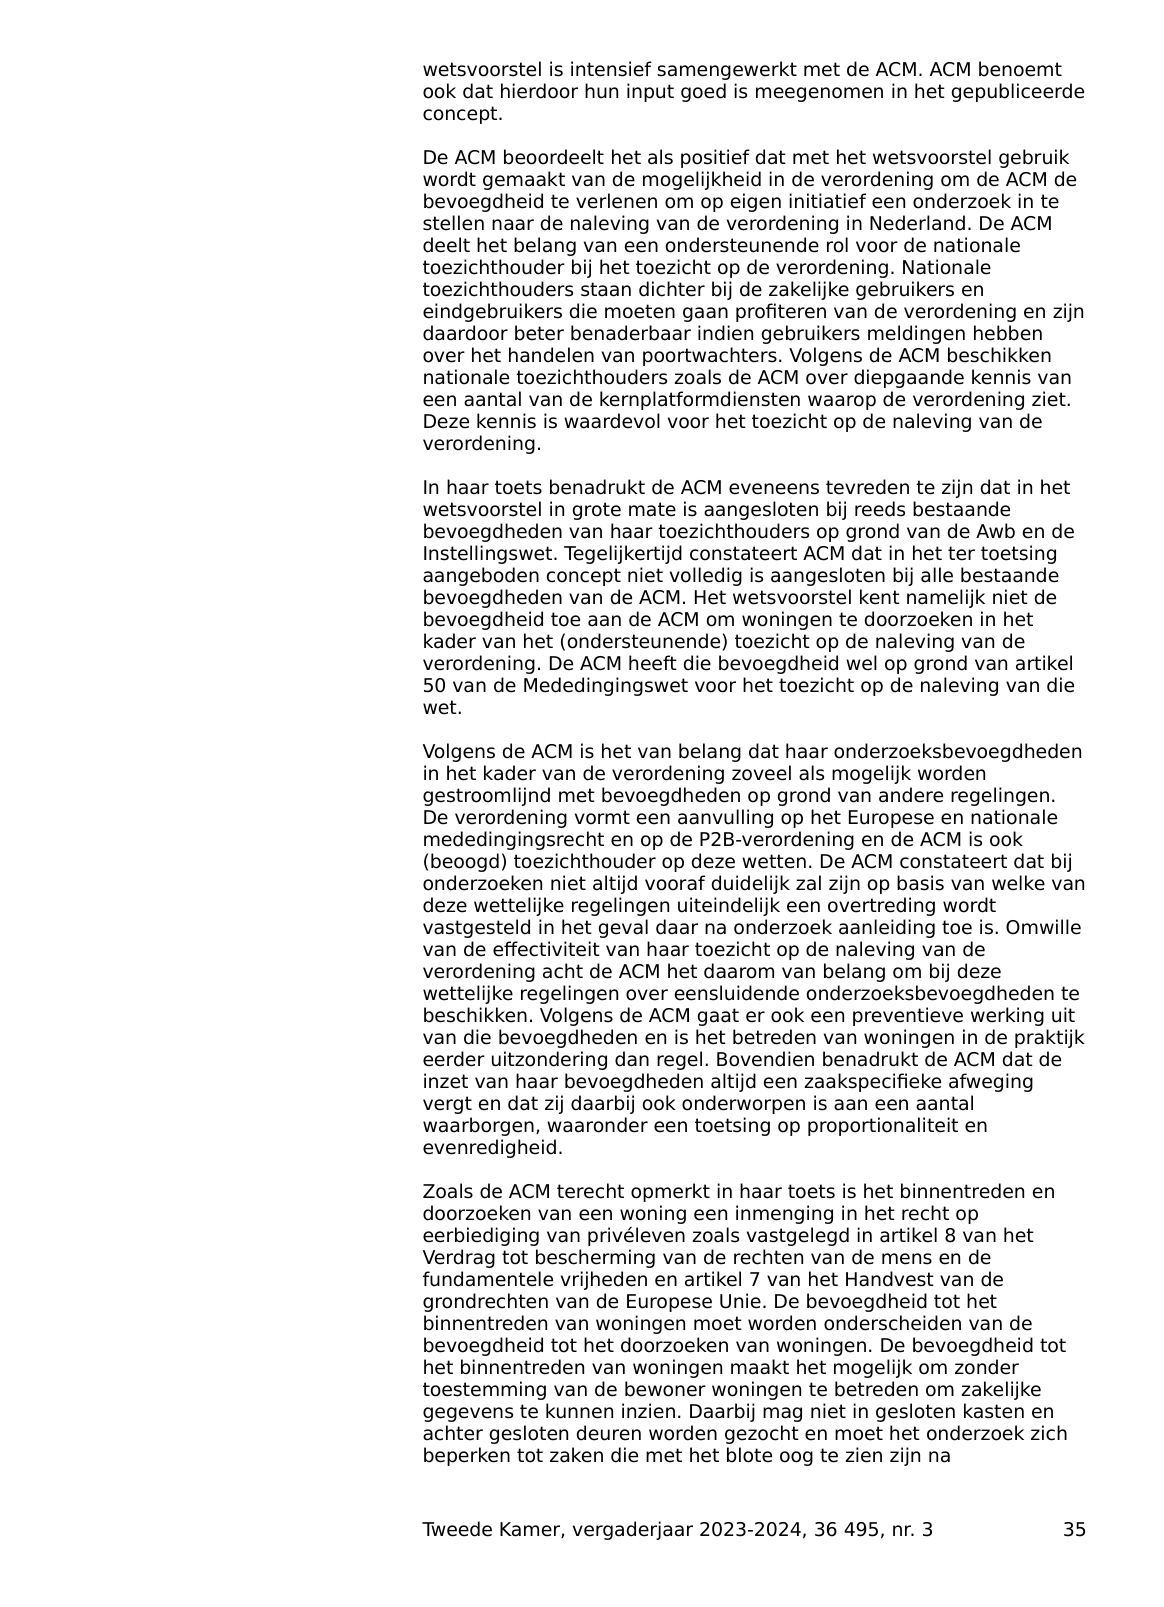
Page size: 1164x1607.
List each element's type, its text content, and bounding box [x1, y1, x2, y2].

text wetsvoorstel is intensief samengewerkt met de ACM. ACM benoemt ook dat hierdoor hun input goed is meegenomen in het gepubliceerde concept. [422, 59, 1087, 125]
text Zoals de ACM terecht opmerkt in haar toets is het binnentreden en doorzoeken van een woning een inmenging in het recht op eerbiediging van privéleven zoals vastgelegd in artikel 8 van het Verdrag tot bescherming van de rechten van de mens en de fundamentele vrijheden en artikel 7 van het Handvest van de grondrechten van de Europese Unie. De bevoegdheid tot het binnentreden van woningen moet worden onderscheiden van de bevoegdheid tot het doorzoeken van woningen. De bevoegdheid tot het binnentreden van woningen maakt het mogelijk om zonder toestemming van de bewoner woningen te betreden om zakelijke gegevens te kunnen inzien. Daarbij mag niet in gesloten kasten en achter gesloten deuren worden gezocht en moet het onderzoek zich beperken tot zaken die met het blote oog te zien zijn na [422, 1181, 1087, 1467]
text De ACM beoordeelt het als positief dat met het wetsvoorstel gebruik wordt gemaakt van de mogelijkheid in de verordening om de ACM de bevoegdheid te verlenen om op eigen initiatief een onderzoek in te stellen naar de naleving van de verordening in Nederland. De ACM deelt het belang van een ondersteunende rol voor de nationale toezichthouder bij het toezicht op de verordening. Nationale toezichthouders staan dichter bij de zakelijke gebruikers en eindgebruikers die moeten gaan profiteren van de verordening en zijn daardoor beter benaderbaar indien gebruikers meldingen hebben over het handelen van poortwachters. Volgens de ACM beschikken nationale toezichthouders zoals de ACM over diepgaande kennis van een aantal van de kernplatformdiensten waarop de verordening ziet. Deze kennis is waardevol voor het toezicht op de naleving van de verordening. [422, 147, 1087, 455]
text Volgens de ACM is het van belang dat haar onderzoeksbevoegdheden in het kader van de verordening zoveel als mogelijk worden gestroomlijnd met bevoegdheden op grond van andere regelingen. De verordening vormt een aanvulling op het Europese en nationale mededingingsrecht en op de P2B-verordening en de ACM is ook (beoogd) toezichthouder op deze wetten. De ACM constateert dat bij onderzoeken niet altijd vooraf duidelijk zal zijn op basis van welke van deze wettelijke regelingen uiteindelijk een overtreding wordt vastgesteld in het geval daar na onderzoek aanleiding toe is. Omwille van de effectiviteit van haar toezicht op de naleving van de verordening acht de ACM het daarom van belang om bij deze wettelijke regelingen over eensluidende onderzoeksbevoegdheden te beschikken. Volgens de ACM gaat er ook een preventieve werking uit van die bevoegdheden en is het betreden van woningen in de praktijk eerder uitzondering dan regel. Bovendien benadrukt de ACM dat de inzet van haar bevoegdheden altijd een zaakspecifieke afweging vergt en dat zij daarbij ook onderworpen is aan een aantal waarborgen, waaronder een toetsing op proportionaliteit en evenredigheid. [422, 741, 1087, 1159]
text In haar toets benadrukt de ACM eveneens tevreden te zijn dat in het wetsvoorstel in grote mate is aangesloten bij reeds bestaande bevoegdheden van haar toezichthouders op grond van de Awb en de Instellingswet. Tegelijkertijd constateert ACM dat in het ter toetsing aangeboden concept niet volledig is aangesloten bij alle bestaande bevoegdheden van de ACM. Het wetsvoorstel kent namelijk niet de bevoegdheid toe aan de ACM om woningen te doorzoeken in het kader van het (ondersteunende) toezicht op de naleving van de verordening. De ACM heeft die bevoegdheid wel op grond van artikel 50 van de Mededingingswet voor het toezicht op de naleving van die wet. [422, 477, 1087, 719]
